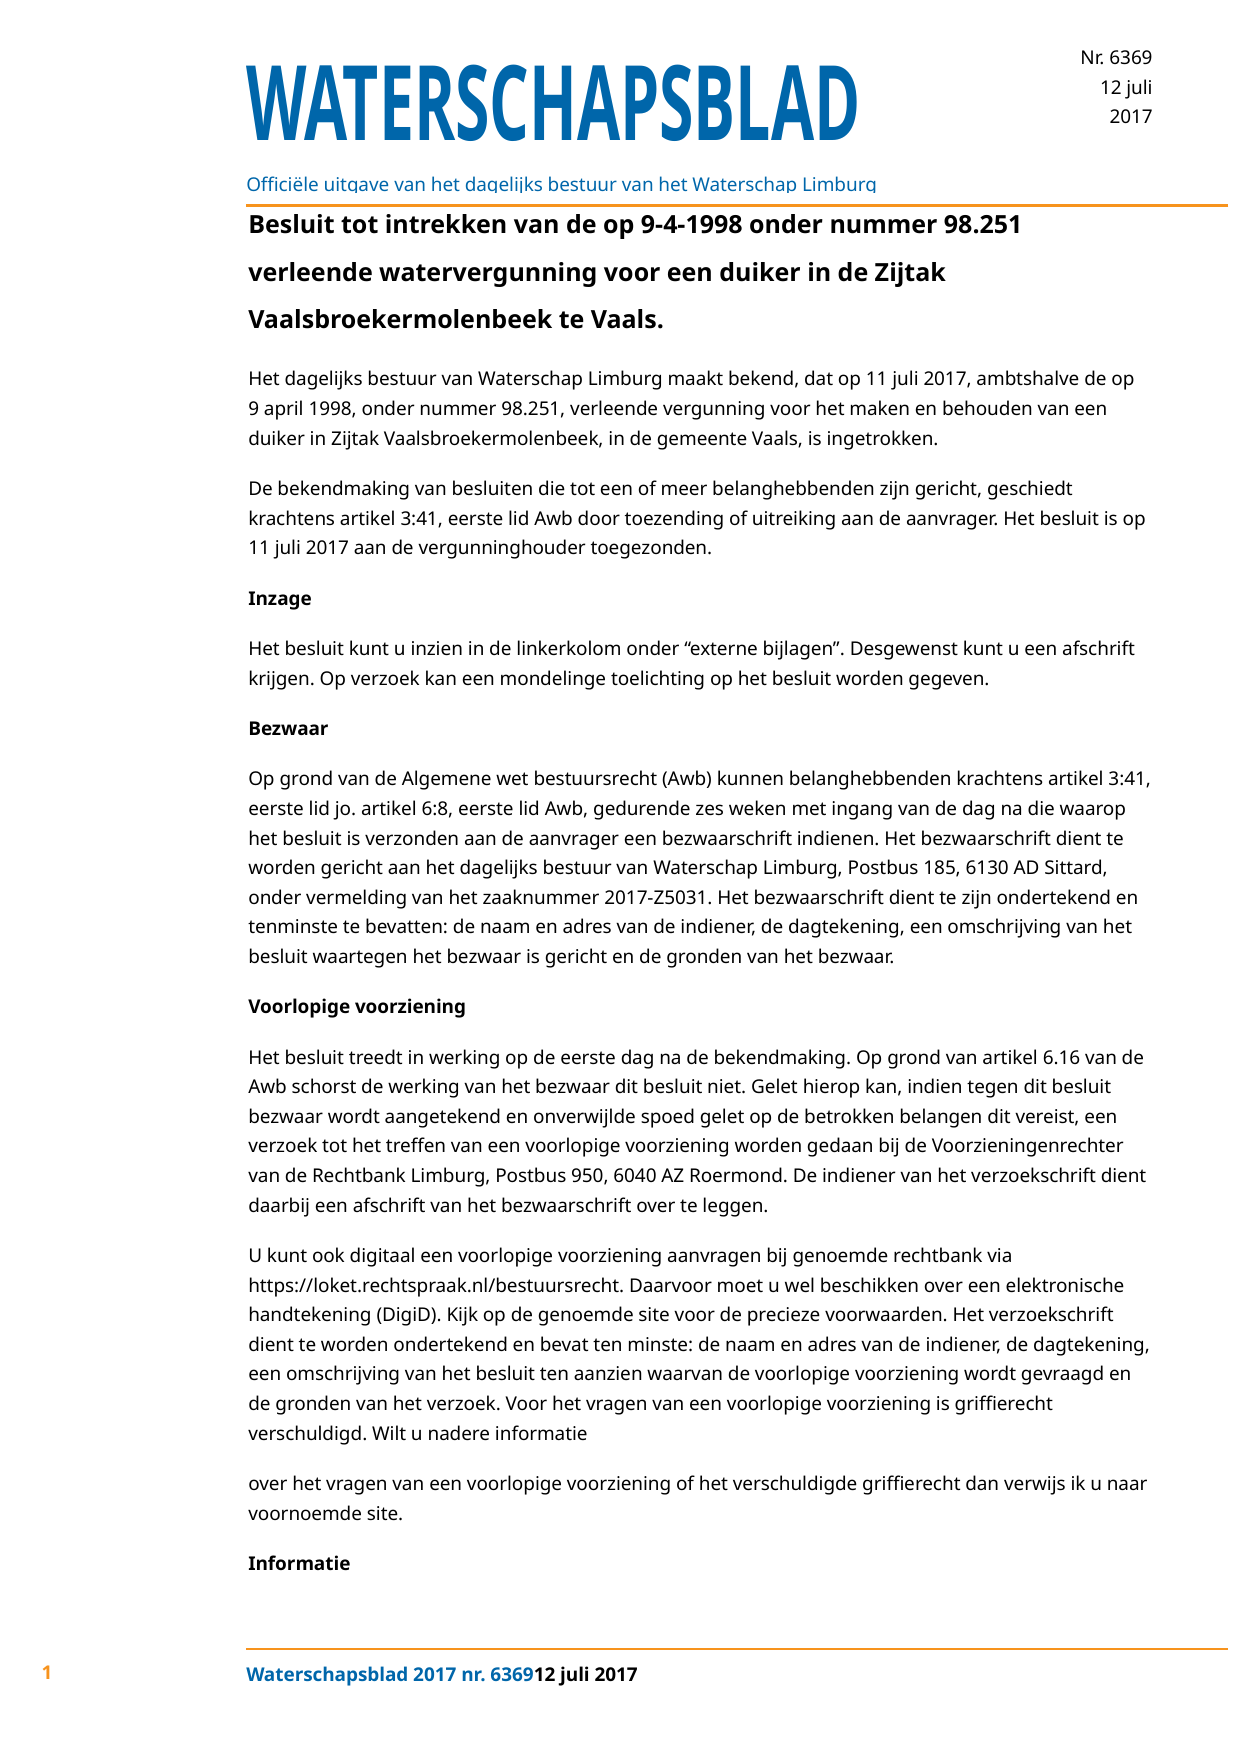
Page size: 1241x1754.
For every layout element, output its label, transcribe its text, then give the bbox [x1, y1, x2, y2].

text De bekendmaking van besluiten die tot een of meer belanghebbenden zijn gericht, geschiedt krachtens artikel 3:41, eerste lid Awb door toezending of uitreiking aan de aanvrager. Het besluit is op 11 juli 2017 aan de vergunninghouder toegezonden. [248, 475, 1152, 560]
text Bezwaar [248, 715, 1152, 741]
text Het besluit kunt u inzien in de linkerkolom onder “externe bijlagen”. Desgewenst kunt u een afschrift krijgen. Op verzoek kan een mondelinge toelichting op het besluit worden gegeven. [248, 635, 1152, 690]
text Besluit tot intrekken van de op 9-4-1998 onder nummer 98.251 verleende watervergunning voor een duiker in de Zijtak Vaalsbroekermolenbeek te Vaals. [248, 207, 1152, 336]
text over het vragen van een voorlopige voorziening of het verschuldigde griffierecht dan verwijs ik u naar voornoemde site. [248, 1470, 1152, 1525]
text Het besluit treedt in werking op de eerste dag na de bekendmaking. Op grond van artikel 6.16 van de Awb schorst de werking van het bezwaar dit besluit niet. Gelet hierop kan, indien tegen dit besluit bezwaar wordt aangetekend en onverwijlde spoed gelet op de betrokken belangen dit vereist, een verzoek tot het treffen van een voorlopige voorziening worden gedaan bij de Voorzieningenrechter van de Rechtbank Limburg, Postbus 950, 6040 AZ Roermond. De indiener van het verzoekschrift dient daarbij een afschrift van het bezwaarschrift over te leggen. [248, 1044, 1152, 1217]
text U kunt ook digitaal een voorlopige voorziening aanvragen bij genoemde rechtbank via https://loket.rechtspraak.nl/bestuursrecht. Daarvoor moet u wel beschikken over een elektronische handtekening (DigiD). Kijk op de genoemde site voor de precieze voorwaarden. Het verzoekschrift dient te worden ondertekend en bevat ten minste: de naam en adres van de indiener, de dagtekening, een omschrijving van het besluit ten aanzien waarvan de voorlopige voorziening wordt gevraagd en de gronden van het verzoek. Voor het vragen van een voorlopige voorziening is griffierecht verschuldigd. Wilt u nadere informatie [248, 1242, 1152, 1445]
text Voorlopige voorziening [248, 993, 1152, 1019]
text Het dagelijks bestuur van Waterschap Limburg maakt bekend, dat op 11 juli 2017, ambtshalve de op 9 april 1998, onder nummer 98.251, verleende vergunning voor het maken en behouden van een duiker in Zijtak Vaalsbroekermolenbeek, in de gemeente Vaals, is ingetrokken. [248, 366, 1152, 450]
text Informatie [248, 1550, 1152, 1576]
text Op grond van de Algemene wet bestuursrecht (Awb) kunnen belanghebbenden krachtens artikel 3:41, eerste lid jo. artikel 6:8, eerste lid Awb, gedurende zes weken met ingang van de dag na die waarop het besluit is verzonden aan de aanvrager een bezwaarschrift indienen. Het bezwaarschrift dient te worden gericht aan het dagelijks bestuur van Waterschap Limburg, Postbus 185, 6130 AD Sittard, onder vermelding van het zaaknummer 2017-Z5031. Het bezwaarschrift dient te zijn ondertekend en tenminste te bevatten: de naam en adres van de indiener, de dagtekening, een omschrijving van het besluit waartegen het bezwaar is gericht en de gronden van het bezwaar. [248, 766, 1152, 969]
text Inzage [248, 585, 1152, 610]
picture [41, 47, 231, 172]
